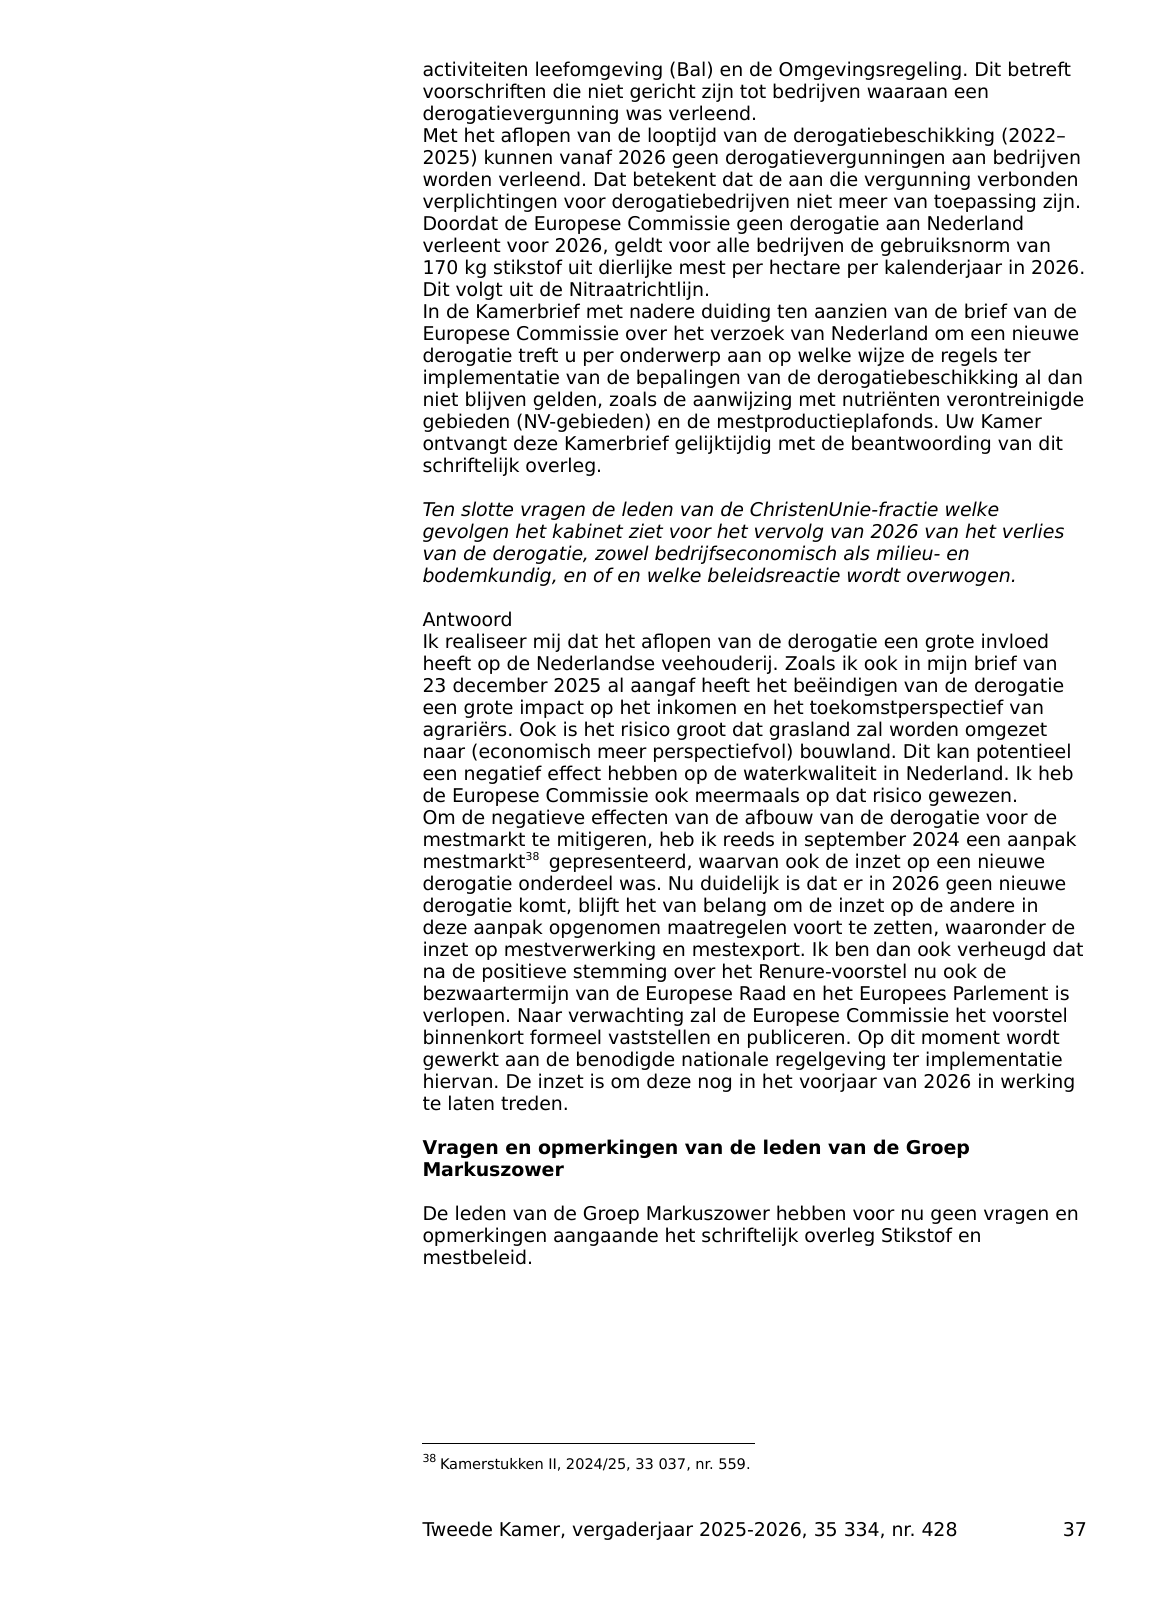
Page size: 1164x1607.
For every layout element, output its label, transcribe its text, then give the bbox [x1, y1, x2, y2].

text Ten slotte vragen de leden van de ChristenUnie-fractie welke gevolgen het kabinet ziet voor het vervolg van 2026 van het verlies van de derogatie, zowel bedrijfseconomisch als milieu- en bodemkundig, en of en welke beleidsreactie wordt overwogen. [422, 499, 1087, 587]
text Kamerstukken II, 2024/25, 33 037, nr. 559. [422, 1452, 1087, 1474]
text Antwoord [422, 609, 1087, 631]
text Om de negatieve effecten van de afbouw van de derogatie voor de mestmarkt te mitigeren, heb ik reeds in september 2024 een aanpak mestmarkt gepresenteerd, waarvan ook de inzet op een nieuwe derogatie onderdeel was. Nu duidelijk is dat er in 2026 geen nieuwe derogatie komt, blijft het van belang om de inzet op de andere in deze aanpak opgenomen maatregelen voort te zetten, waaronder de inzet op mestverwerking en mestexport. Ik ben dan ook verheugd dat na de positieve stemming over het Renure-voorstel nu ook de bezwaartermijn van de Europese Raad en het Europees Parlement is verlopen. Naar verwachting zal de Europese Commissie het voorstel binnenkort formeel vaststellen en publiceren. Op dit moment wordt gewerkt aan de benodigde nationale regelgeving ter implementatie hiervan. De inzet is om deze nog in het voorjaar van 2026 in werking te laten treden. [422, 807, 1087, 1114]
text De leden van de Groep Markuszower hebben voor nu geen vragen en opmerkingen aangaande het schriftelijk overleg Stikstof en mestbeleid. [422, 1203, 1087, 1269]
subtitle Vragen en opmerkingen van de leden van de Groep Markuszower [422, 1137, 1087, 1181]
text Ik realiseer mij dat het aflopen van de derogatie een grote invloed heeft op de Nederlandse veehouderij. Zoals ik ook in mijn brief van 23 december 2025 al aangaf heeft het beëindigen van de derogatie een grote impact op het inkomen en het toekomstperspectief van agrariërs. Ook is het risico groot dat grasland zal worden omgezet naar (economisch meer perspectiefvol) bouwland. Dit kan potentieel een negatief effect hebben op de waterkwaliteit in Nederland. Ik heb de Europese Commissie ook meermaals op dat risico gewezen. [422, 631, 1087, 807]
text activiteiten leefomgeving (Bal) en de Omgevingsregeling. Dit betreft voorschriften die niet gericht zijn tot bedrijven waaraan een derogatievergunning was verleend. [422, 59, 1087, 125]
text In de Kamerbrief met nadere duiding ten aanzien van de brief van de Europese Commissie over het verzoek van Nederland om een nieuwe derogatie treft u per onderwerp aan op welke wijze de regels ter implementatie van de bepalingen van de derogatiebeschikking al dan niet blijven gelden, zoals de aanwijzing met nutriënten verontreinigde gebieden (NV-gebieden) en de mestproductieplafonds. Uw Kamer ontvangt deze Kamerbrief gelijktijdig met de beantwoording van dit schriftelijk overleg. [422, 301, 1087, 477]
text Met het aflopen van de looptijd van de derogatiebeschikking (2022–2025) kunnen vanaf 2026 geen derogatievergunningen aan bedrijven worden verleend. Dat betekent dat de aan die vergunning verbonden verplichtingen voor derogatiebedrijven niet meer van toepassing zijn. Doordat de Europese Commissie geen derogatie aan Nederland verleent voor 2026, geldt voor alle bedrijven de gebruiksnorm van 170 kg stikstof uit dierlijke mest per hectare per kalenderjaar in 2026. Dit volgt uit de Nitraatrichtlijn. [422, 125, 1087, 301]
